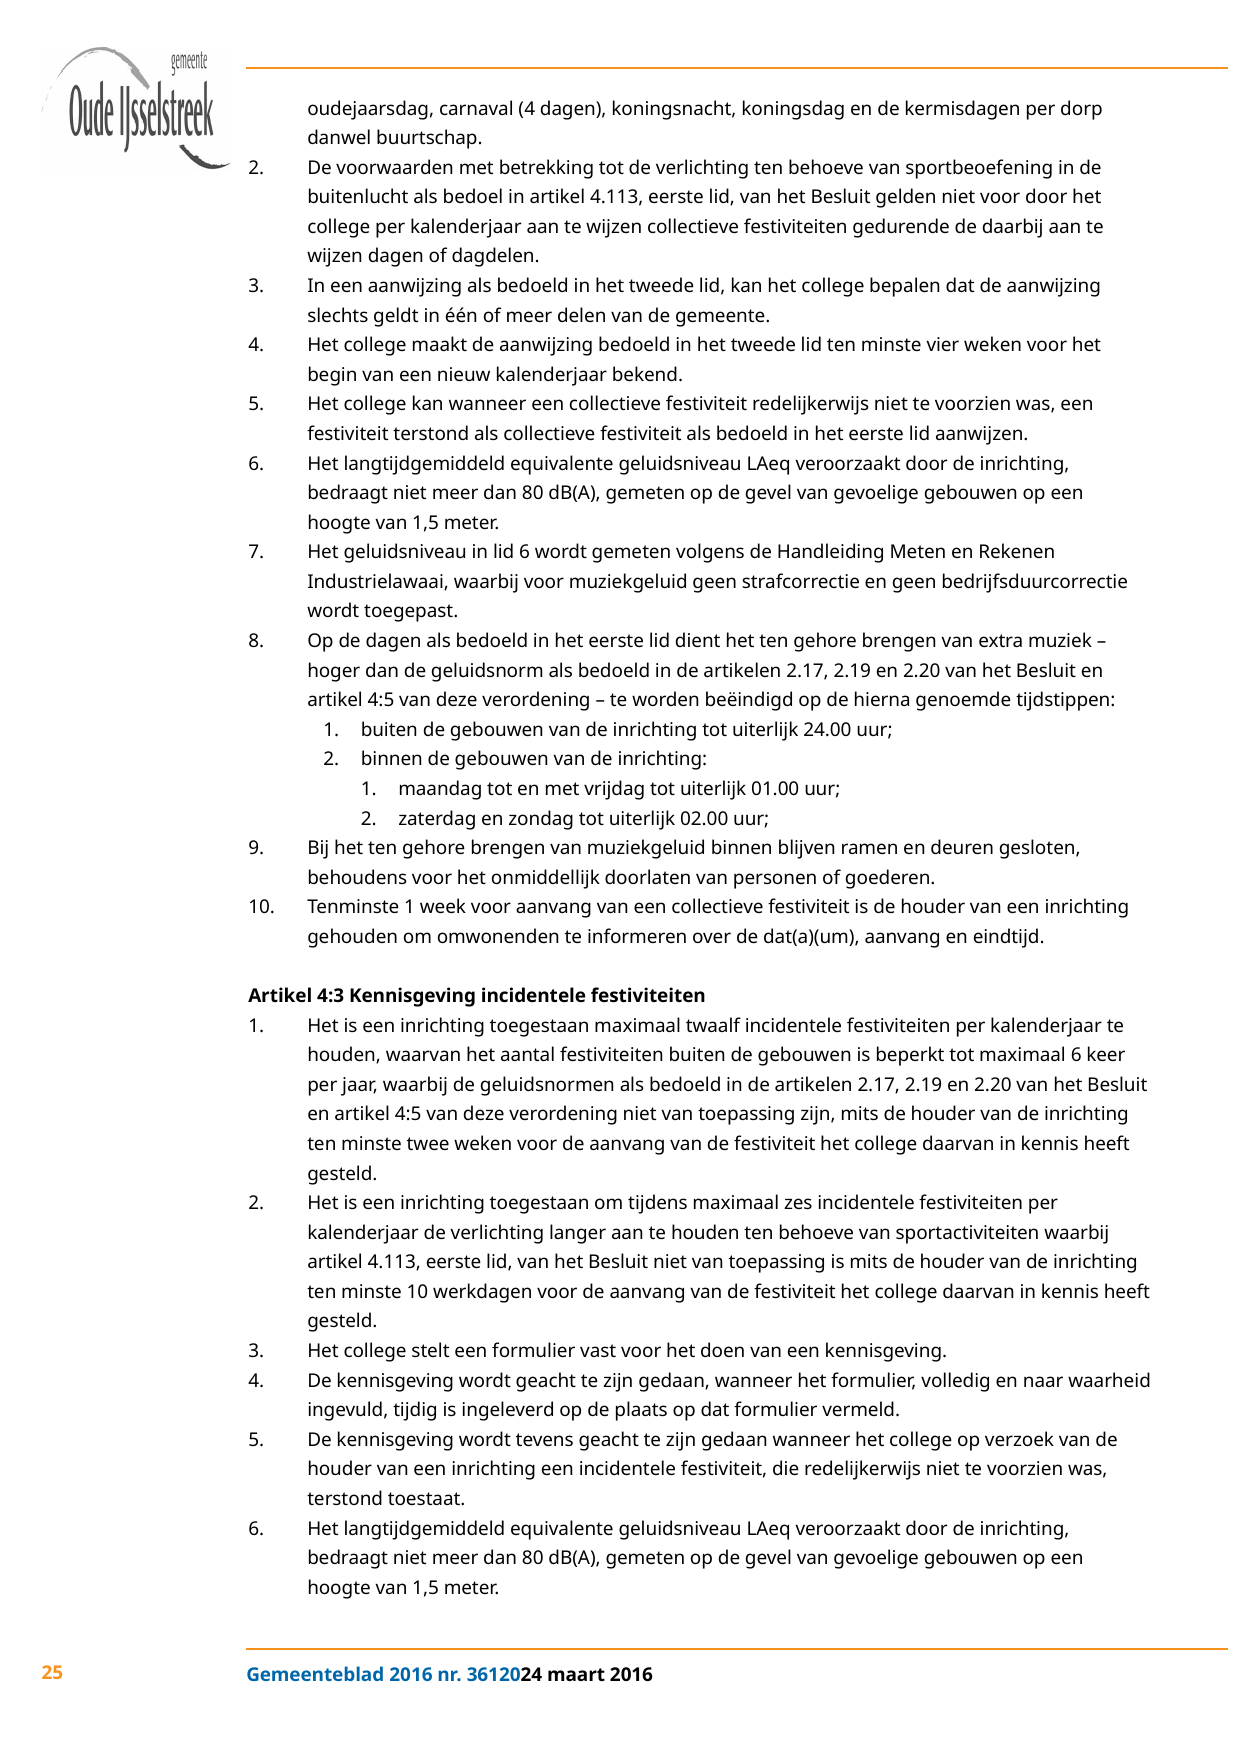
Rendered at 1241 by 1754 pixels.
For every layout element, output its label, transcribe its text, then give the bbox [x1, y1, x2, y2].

picture [41, 47, 231, 172]
text Artikel 4:3 Kennisgeving incidentele festiviteiten [248, 982, 1152, 1008]
list Tenminste 1 week voor aanvang van een collectieve festiviteit is de houder van een inrichting gehouden om omwonenden te informeren over de dat(a)(um), aanvang en eindtijd. [248, 893, 1152, 949]
list maandag tot en met vrijdag tot uiterlijk 01.00 uur; [361, 775, 1152, 801]
list Het langtijdgemiddeld equivalente geluidsniveau LAeq veroorzaakt door de inrichting, bedraagt niet meer dan 80 dB(A), gemeten op de gevel van gevoelige gebouwen op een hoogte van 1,5 meter. [248, 1515, 1152, 1600]
list Het college stelt een formulier vast voor het doen van een kennisgeving. [248, 1337, 1152, 1363]
list oudejaarsdag, carnaval (4 dagen), koningsnacht, koningsdag en de kermisdagen per dorp danwel buurtschap. [248, 95, 1152, 150]
list De kennisgeving wordt tevens geacht te zijn gedaan wanneer het college op verzoek van de houder van een inrichting een incidentele festiviteit, die redelijkerwijs niet te voorzien was, terstond toestaat. [248, 1426, 1152, 1511]
list De voorwaarden met betrekking tot de verlichting ten behoeve van sportbeoefening in de buitenlucht als bedoel in artikel 4.113, eerste lid, van het Besluit gelden niet voor door het college per kalenderjaar aan te wijzen collectieve festiviteiten gedurende de daarbij aan te wijzen dagen of dagdelen. [248, 154, 1152, 268]
list Het college kan wanneer een collectieve festiviteit redelijkerwijs niet te voorzien was, een festiviteit terstond als collectieve festiviteit als bedoeld in het eerste lid aanwijzen. [248, 391, 1152, 446]
list Het geluidsniveau in lid 6 wordt gemeten volgens de Handleiding Meten en Rekenen Industrielawaai, waarbij voor muziekgeluid geen strafcorrectie en geen bedrijfsduurcorrectie wordt toegepast. [248, 538, 1152, 623]
list Op de dagen als bedoeld in het eerste lid dient het ten gehore brengen van extra muziek – hoger dan de geluidsnorm als bedoeld in de artikelen 2.17, 2.19 en 2.20 van het Besluit en artikel 4:5 van deze verordening – te worden beëindigd op de hierna genoemde tijdstippen: [248, 627, 1152, 712]
list zaterdag en zondag tot uiterlijk 02.00 uur; [361, 805, 1152, 831]
list De kennisgeving wordt geacht te zijn gedaan, wanneer het formulier, volledig en naar waarheid ingevuld, tijdig is ingeleverd op de plaats op dat formulier vermeld. [248, 1367, 1152, 1422]
list Het langtijdgemiddeld equivalente geluidsniveau LAeq veroorzaakt door de inrichting, bedraagt niet meer dan 80 dB(A), gemeten op de gevel van gevoelige gebouwen op een hoogte van 1,5 meter. [248, 450, 1152, 535]
list buiten de gebouwen van de inrichting tot uiterlijk 24.00 uur; [323, 716, 1152, 742]
list In een aanwijzing als bedoeld in het tweede lid, kan het college bepalen dat de aanwijzing slechts geldt in één of meer delen van de gemeente. [248, 272, 1152, 328]
list Bij het ten gehore brengen van muziekgeluid binnen blijven ramen en deuren gesloten, behoudens voor het onmiddellijk doorlaten van personen of goederen. [248, 834, 1152, 890]
list Het college maakt de aanwijzing bedoeld in het tweede lid ten minste vier weken voor het begin van een nieuw kalenderjaar bekend. [248, 331, 1152, 387]
list Het is een inrichting toegestaan maximaal twaalf incidentele festiviteiten per kalenderjaar te houden, waarvan het aantal festiviteiten buiten de gebouwen is beperkt tot maximaal 6 keer per jaar, waarbij de geluidsnormen als bedoeld in de artikelen 2.17, 2.19 en 2.20 van het Besluit en artikel 4:5 van deze verordening niet van toepassing zijn, mits de houder van de inrichting ten minste twee weken voor de aanvang van de festiviteit het college daarvan in kennis heeft gesteld. [248, 1012, 1152, 1186]
list Het is een inrichting toegestaan om tijdens maximaal zes incidentele festiviteiten per kalenderjaar de verlichting langer aan te houden ten behoeve van sportactiviteiten waarbij artikel 4.113, eerste lid, van het Besluit niet van toepassing is mits de houder van de inrichting ten minste 10 werkdagen voor de aanvang van de festiviteit het college daarvan in kennis heeft gesteld. [248, 1189, 1152, 1333]
list binnen de gebouwen van de inrichting: [323, 746, 1152, 771]
